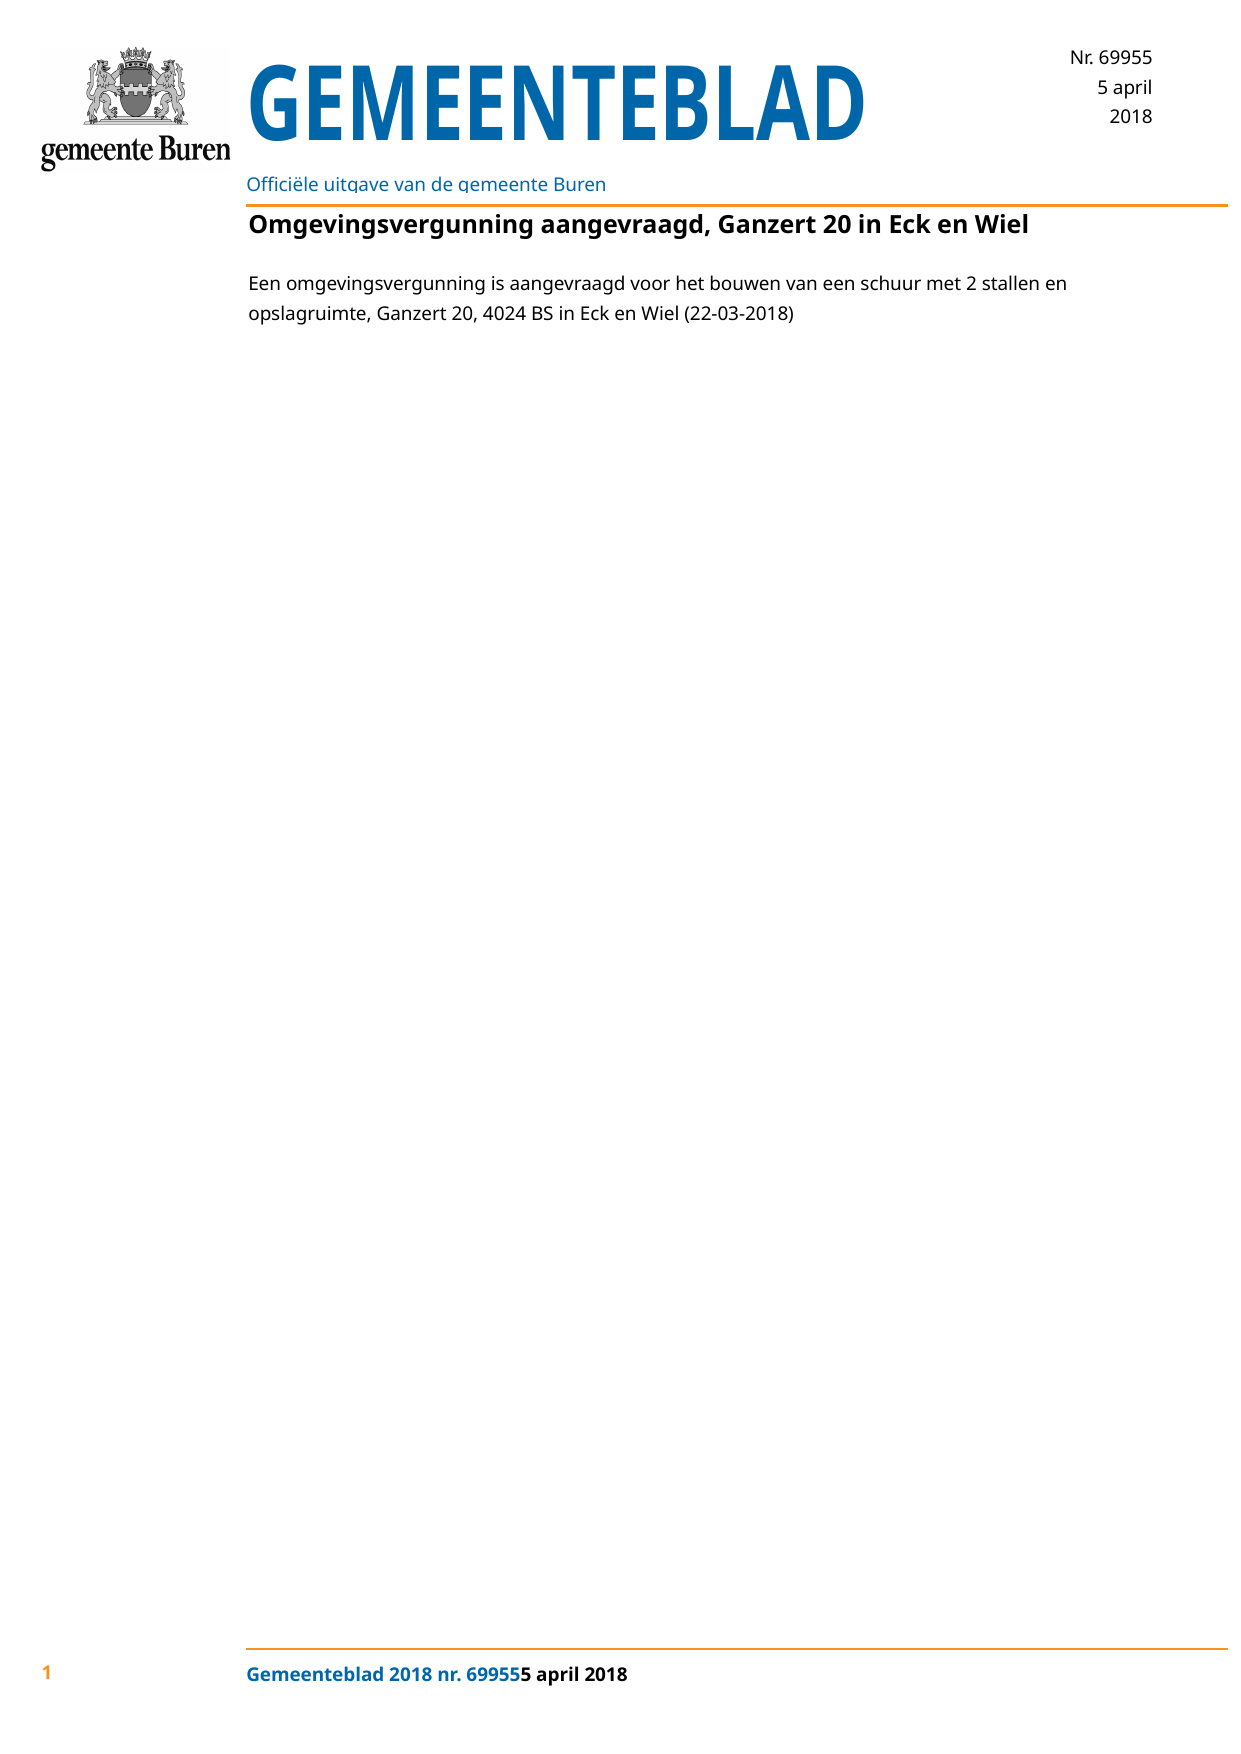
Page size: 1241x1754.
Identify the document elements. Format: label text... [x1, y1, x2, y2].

text Een omgevingsvergunning is aangevraagd voor het bouwen van een schuur met 2 stallen en opslagruimte, Ganzert 20, 4024 BS in Eck en Wiel (22-03-2018) [248, 270, 1152, 326]
picture [41, 47, 231, 172]
text Omgevingsvergunning aangevraagd, Ganzert 20 in Eck en Wiel [248, 207, 1152, 241]
